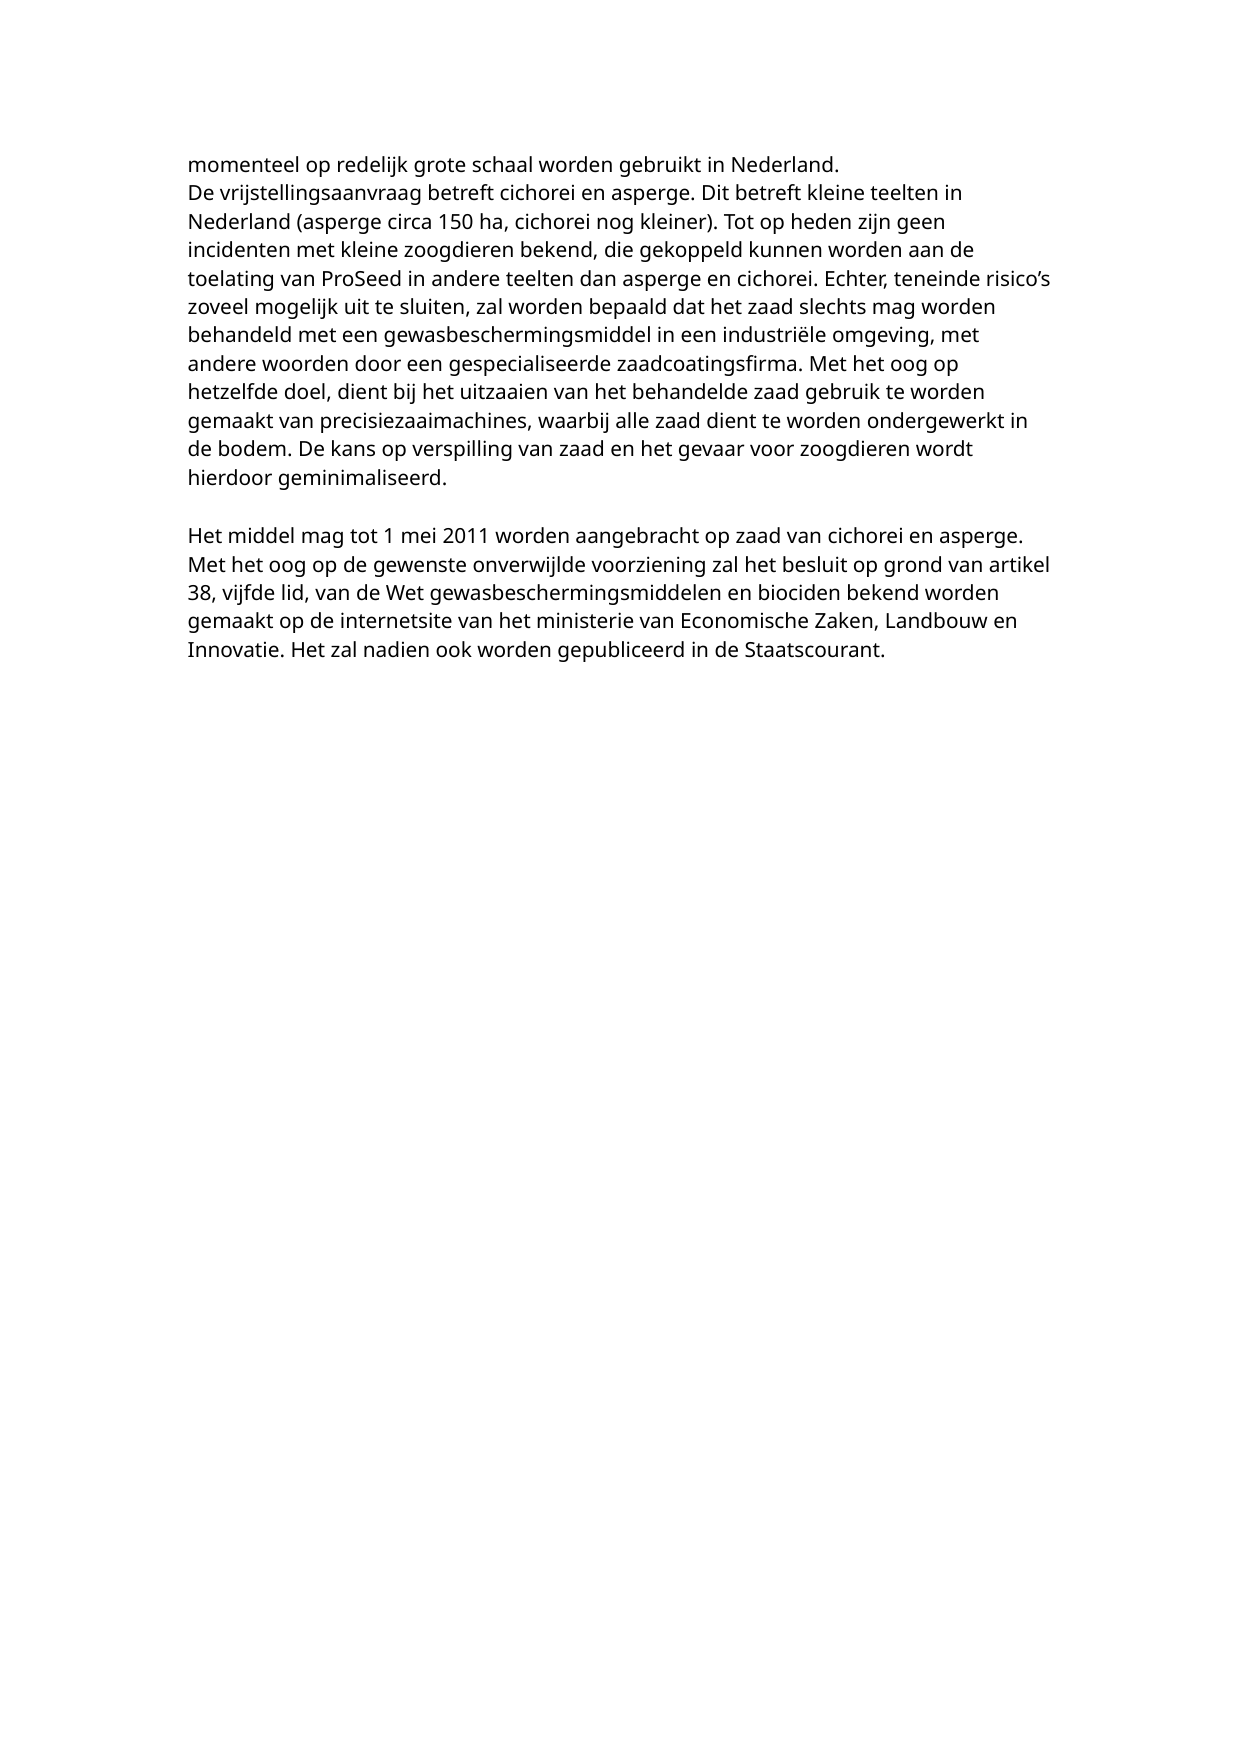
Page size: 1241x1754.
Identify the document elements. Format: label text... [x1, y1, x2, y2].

text Het middel mag tot 1 mei 2011 worden aangebracht op zaad van cichorei en asperge. Met het oog op de gewenste onverwijlde voorziening zal het besluit op grond van artikel 38, vijfde lid, van de Wet gewasbeschermingsmiddelen en biociden bekend worden gemaakt op de internetsite van het ministerie van Economische Zaken, Landbouw en Innovatie. Het zal nadien ook worden gepubliceerd in de Staatscourant. [187, 521, 1053, 663]
text momenteel op redelijk grote schaal worden gebruikt in Nederland. [187, 150, 1053, 178]
text De vrijstellingsaanvraag betreft cichorei en asperge. Dit betreft kleine teelten in Nederland (asperge circa 150 ha, cichorei nog kleiner). Tot op heden zijn geen incidenten met kleine zoogdieren bekend, die gekoppeld kunnen worden aan de toelating van ProSeed in andere teelten dan asperge en cichorei. Echter, teneinde risico’s zoveel mogelijk uit te sluiten, zal worden bepaald dat het zaad slechts mag worden behandeld met een gewasbeschermingsmiddel in een industriële omgeving, met andere woorden door een gespecialiseerde zaadcoatingsfirma. Met het oog op hetzelfde doel, dient bij het uitzaaien van het behandelde zaad gebruik te worden gemaakt van precisiezaaimachines, waarbij alle zaad dient te worden ondergewerkt in de bodem. De kans op verspilling van zaad en het gevaar voor zoogdieren wordt hierdoor geminimaliseerd. [187, 178, 1053, 491]
